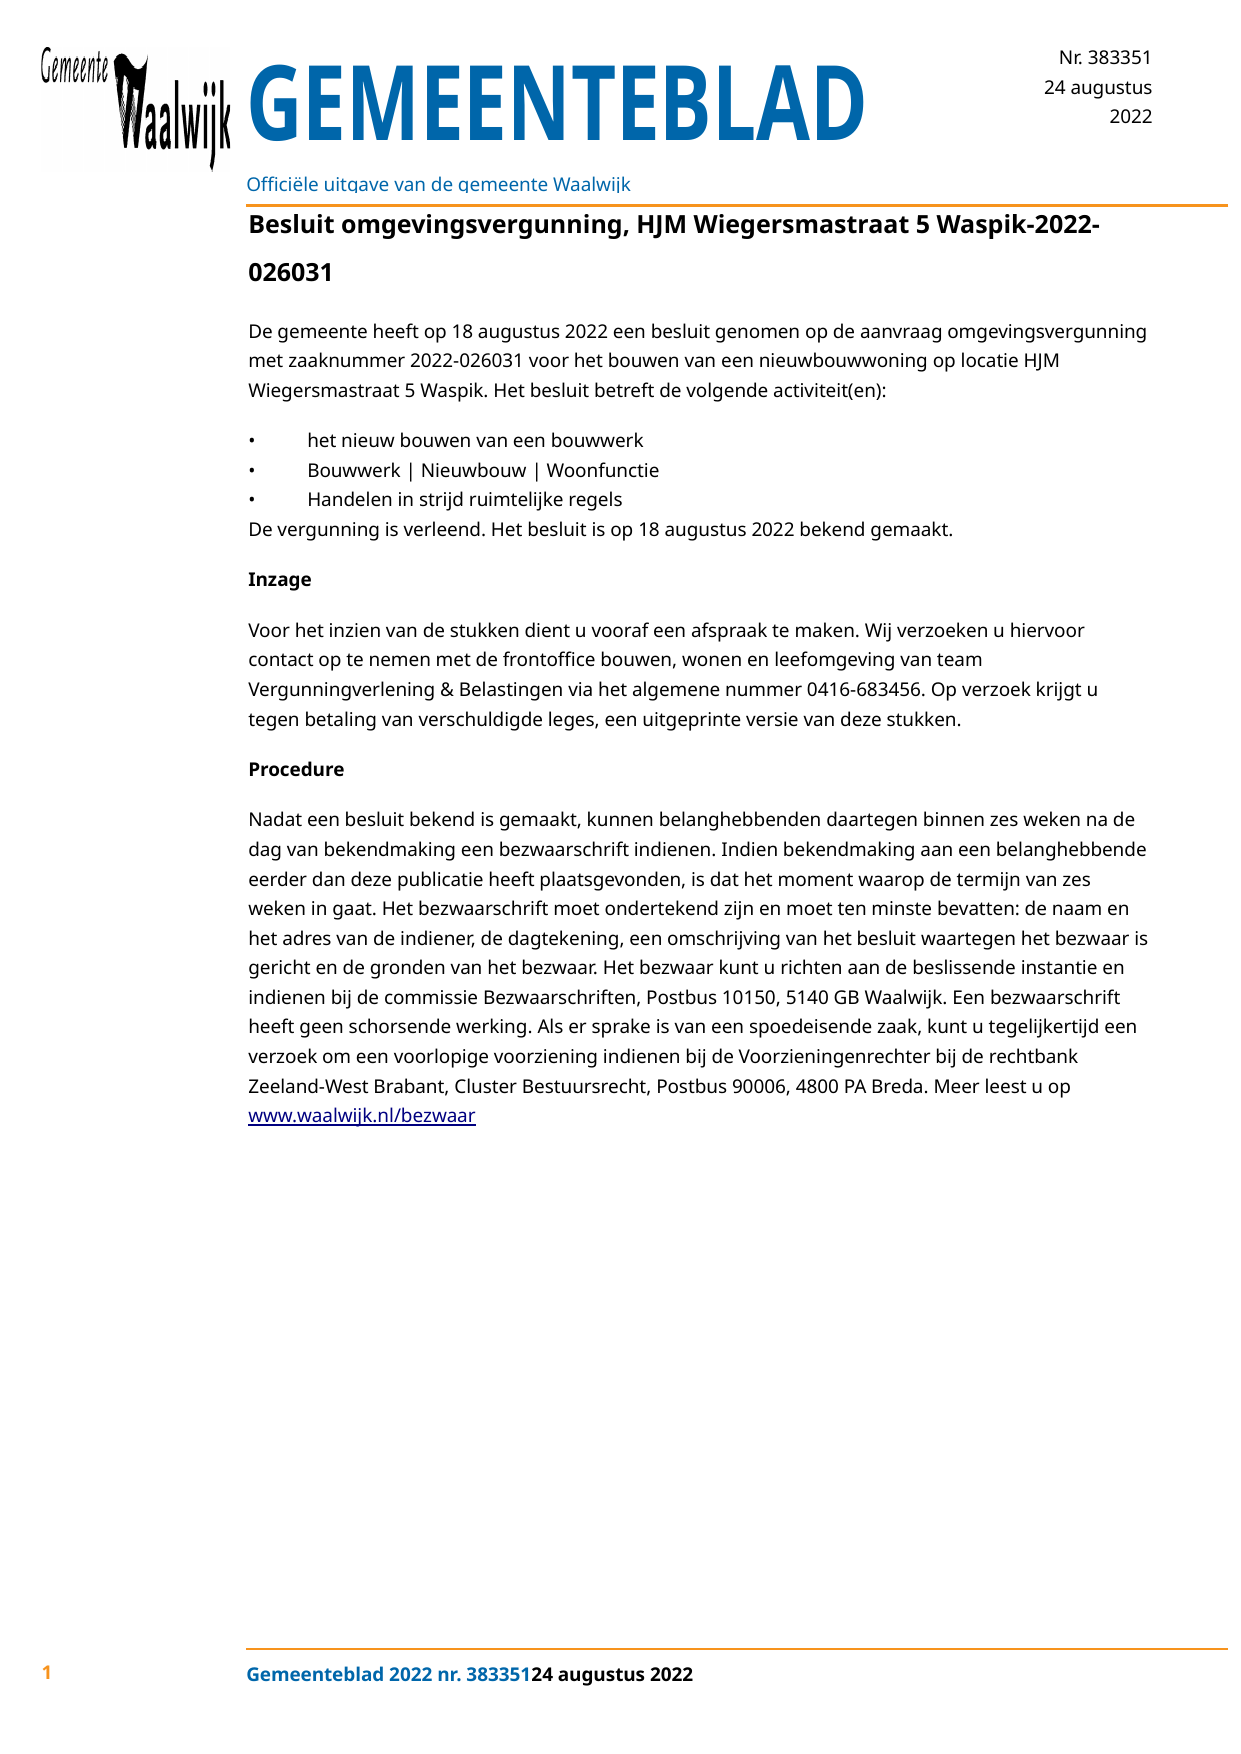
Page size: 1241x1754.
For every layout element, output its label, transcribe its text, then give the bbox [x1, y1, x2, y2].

text De vergunning is verleend. Het besluit is op 18 augustus 2022 bekend gemaakt. [248, 516, 1152, 542]
text Voor het inzien van de stukken dient u vooraf een afspraak te maken. Wij verzoeken u hiervoor contact op te nemen met de frontoffice bouwen, wonen en leefomgeving van team Vergunningverlening & Belastingen via het algemene nummer 0416-683456. Op verzoek krijgt u tegen betaling van verschuldigde leges, een uitgeprinte versie van deze stukken. [248, 617, 1152, 732]
text Procedure [248, 756, 1152, 782]
picture [41, 47, 231, 172]
list Handelen in strijd ruimtelijke regels [248, 487, 1152, 512]
list het nieuw bouwen van een bouwwerk [248, 427, 1152, 453]
text Besluit omgevingsvergunning, HJM Wiegersmastraat 5 Waspik-2022-026031 [248, 207, 1152, 288]
text De gemeente heeft op 18 augustus 2022 een besluit genomen op de aanvraag omgevingsvergunning met zaaknummer 2022-026031 voor het bouwen van een nieuwbouwwoning op locatie HJM Wiegersmastraat 5 Waspik. Het besluit betreft de volgende activiteit(en): [248, 318, 1152, 403]
text Nadat een besluit bekend is gemaakt, kunnen belanghebbenden daartegen binnen zes weken na de dag van bekendmaking een bezwaarschrift indienen. Indien bekendmaking aan een belanghebbende eerder dan deze publicatie heeft plaatsgevonden, is dat het moment waarop de termijn van zes weken in gaat. Het bezwaarschrift moet ondertekend zijn en moet ten minste bevatten: de naam en het adres van de indiener, de dagtekening, een omschrijving van het besluit waartegen het bezwaar is gericht en de gronden van het bezwaar. Het bezwaar kunt u richten aan de beslissende instantie en indienen bij de commissie Bezwaarschriften, Postbus 10150, 5140 GB Waalwijk. Een bezwaarschrift heeft geen schorsende werking. Als er sprake is van een spoedeisende zaak, kunt u tegelijkertijd een verzoek om een voorlopige voorziening indienen bij de Voorzieningenrechter bij de rechtbank Zeeland-West Brabant, Cluster Bestuursrecht, Postbus 90006, 4800 PA Breda. Meer leest u op www.waalwijk.nl/bezwaar [248, 807, 1152, 1128]
list Bouwwerk | Nieuwbouw | Woonfunctie [248, 457, 1152, 483]
text Inzage [248, 567, 1152, 592]
